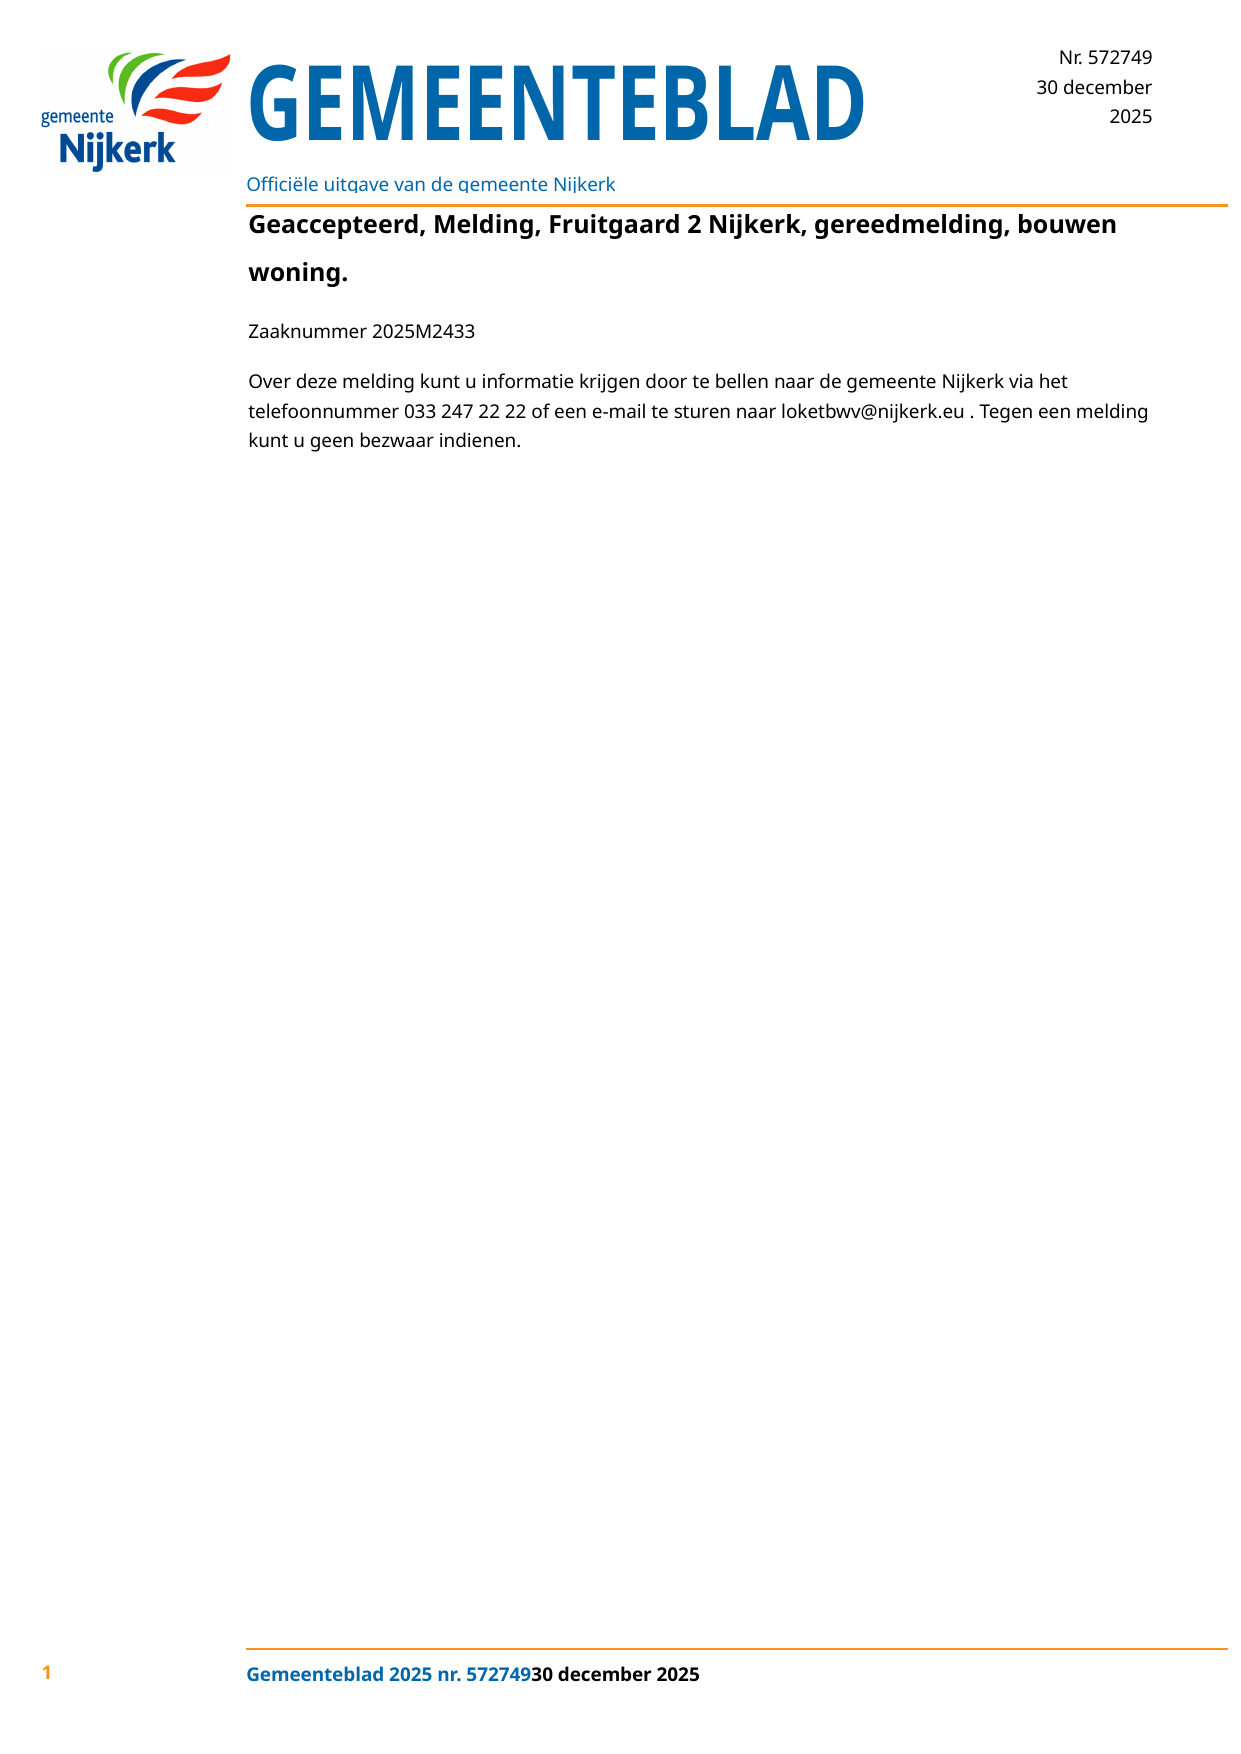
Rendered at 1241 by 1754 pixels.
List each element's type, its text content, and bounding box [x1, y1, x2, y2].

text Over deze melding kunt u informatie krijgen door te bellen naar de gemeente Nijkerk via het telefoonnummer 033 247 22 22 of een e-mail te sturen naar loketbwv@nijkerk.eu . Tegen een melding kunt u geen bezwaar indienen. [248, 368, 1152, 453]
picture [41, 47, 231, 172]
text Zaaknummer 2025M2433 [248, 318, 1152, 344]
text Geaccepteerd, Melding, Fruitgaard 2 Nijkerk, gereedmelding, bouwen woning. [248, 207, 1152, 288]
